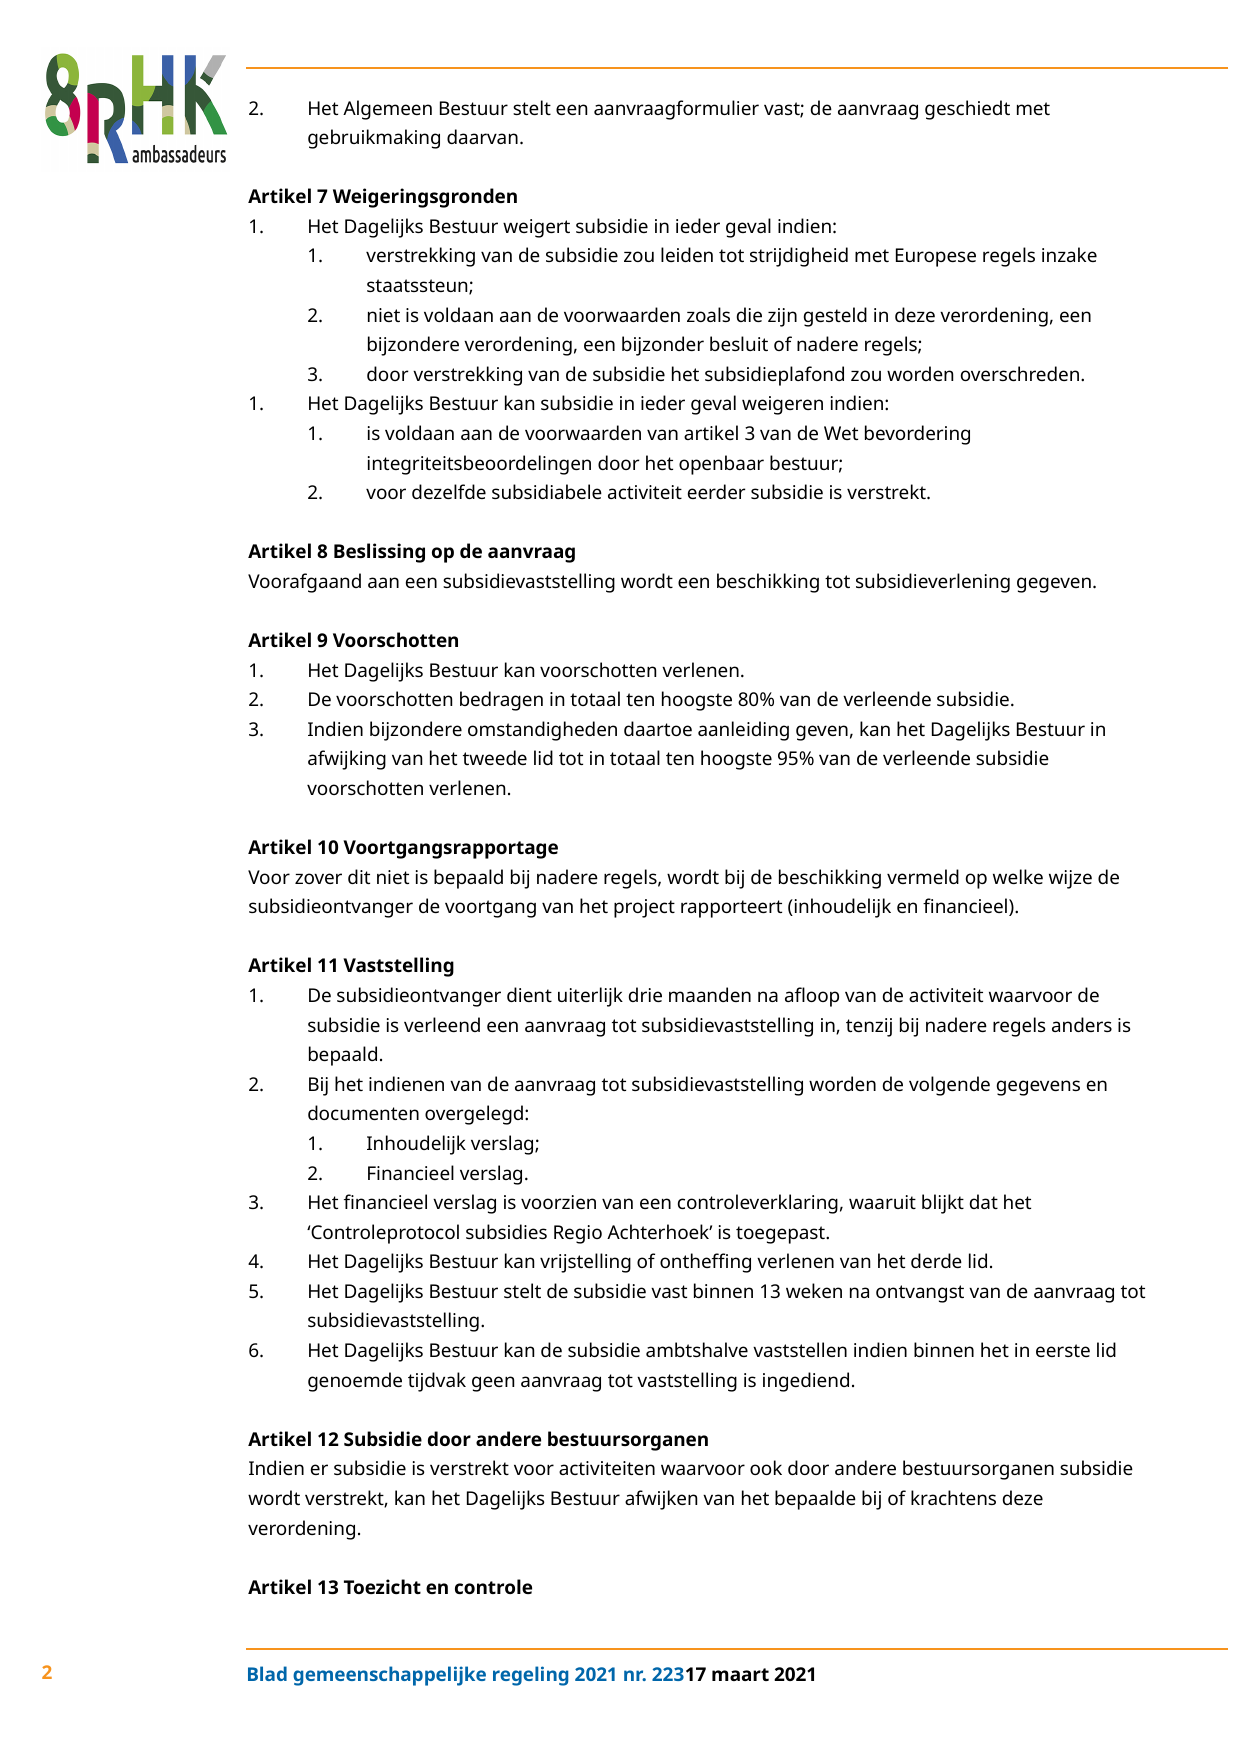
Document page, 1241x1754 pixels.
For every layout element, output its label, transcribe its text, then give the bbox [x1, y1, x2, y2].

list Inhoudelijk verslag; [307, 1130, 1152, 1156]
text Artikel 10 Voortgangsrapportage [248, 834, 1152, 860]
list Het Dagelijks Bestuur kan voorschotten verlenen. [248, 657, 1152, 683]
text Artikel 12 Subsidie door andere bestuursorganen [248, 1426, 1152, 1452]
list Indien bijzondere omstandigheden daartoe aanleiding geven, kan het Dagelijks Bestuur in afwijking van het tweede lid tot in totaal ten hoogste 95% van de verleende subsidie voorschotten verlenen. [248, 716, 1152, 801]
text Voorafgaand aan een subsidievaststelling wordt een beschikking tot subsidieverlening gegeven. [248, 568, 1152, 594]
list Het Dagelijks Bestuur weigert subsidie in ieder geval indien: [248, 213, 1152, 239]
list Het Dagelijks Bestuur kan de subsidie ambtshalve vaststellen indien binnen het in eerste lid genoemde tijdvak geen aanvraag tot vaststelling is ingediend. [248, 1337, 1152, 1393]
list verstrekking van de subsidie zou leiden tot strijdigheid met Europese regels inzake staatssteun; [307, 243, 1152, 298]
list De subsidieontvanger dient uiterlijk drie maanden na afloop van de activiteit waarvoor de subsidie is verleend een aanvraag tot subsidievaststelling in, tenzij bij nadere regels anders is bepaald. [248, 982, 1152, 1067]
text Indien er subsidie is verstrekt voor activiteiten waarvoor ook door andere bestuursorganen subsidie wordt verstrekt, kan het Dagelijks Bestuur afwijken van het bepaalde bij of krachtens deze verordening. [248, 1456, 1152, 1541]
text Artikel 8 Beslissing op de aanvraag [248, 538, 1152, 564]
list voor dezelfde subsidiabele activiteit eerder subsidie is verstrekt. [307, 479, 1152, 505]
list Het Dagelijks Bestuur kan vrijstelling of ontheffing verlenen van het derde lid. [248, 1248, 1152, 1274]
list Het Dagelijks Bestuur stelt de subsidie vast binnen 13 weken na ontvangst van de aanvraag tot subsidievaststelling. [248, 1278, 1152, 1333]
list door verstrekking van de subsidie het subsidieplafond zou worden overschreden. [307, 361, 1152, 387]
list De voorschotten bedragen in totaal ten hoogste 80% van de verleende subsidie. [248, 686, 1152, 712]
picture [41, 47, 231, 172]
list Het Dagelijks Bestuur kan subsidie in ieder geval weigeren indien: [248, 391, 1152, 416]
list Financieel verslag. [307, 1160, 1152, 1186]
text Voor zover dit niet is bepaald bij nadere regels, wordt bij de beschikking vermeld op welke wijze de subsidieontvanger de voortgang van het project rapporteert (inhoudelijk en financieel). [248, 864, 1152, 919]
text Artikel 9 Voorschotten [248, 627, 1152, 653]
text Artikel 11 Vaststelling [248, 953, 1152, 978]
list Het Algemeen Bestuur stelt een aanvraagformulier vast; de aanvraag geschiedt met gebruikmaking daarvan. [248, 95, 1152, 150]
text Artikel 13 Toezicht en controle [248, 1574, 1152, 1600]
list Bij het indienen van de aanvraag tot subsidievaststelling worden de volgende gegevens en documenten overgelegd: [248, 1071, 1152, 1126]
list niet is voldaan aan de voorwaarden zoals die zijn gesteld in deze verordening, een bijzondere verordening, een bijzonder besluit of nadere regels; [307, 302, 1152, 357]
list is voldaan aan de voorwaarden van artikel 3 van de Wet bevordering integriteitsbeoordelingen door het openbaar bestuur; [307, 420, 1152, 476]
text Artikel 7 Weigeringsgronden [248, 183, 1152, 209]
list Het financieel verslag is voorzien van een controleverklaring, waaruit blijkt dat het ‘Controleprotocol subsidies Regio Achterhoek’ is toegepast. [248, 1189, 1152, 1245]
